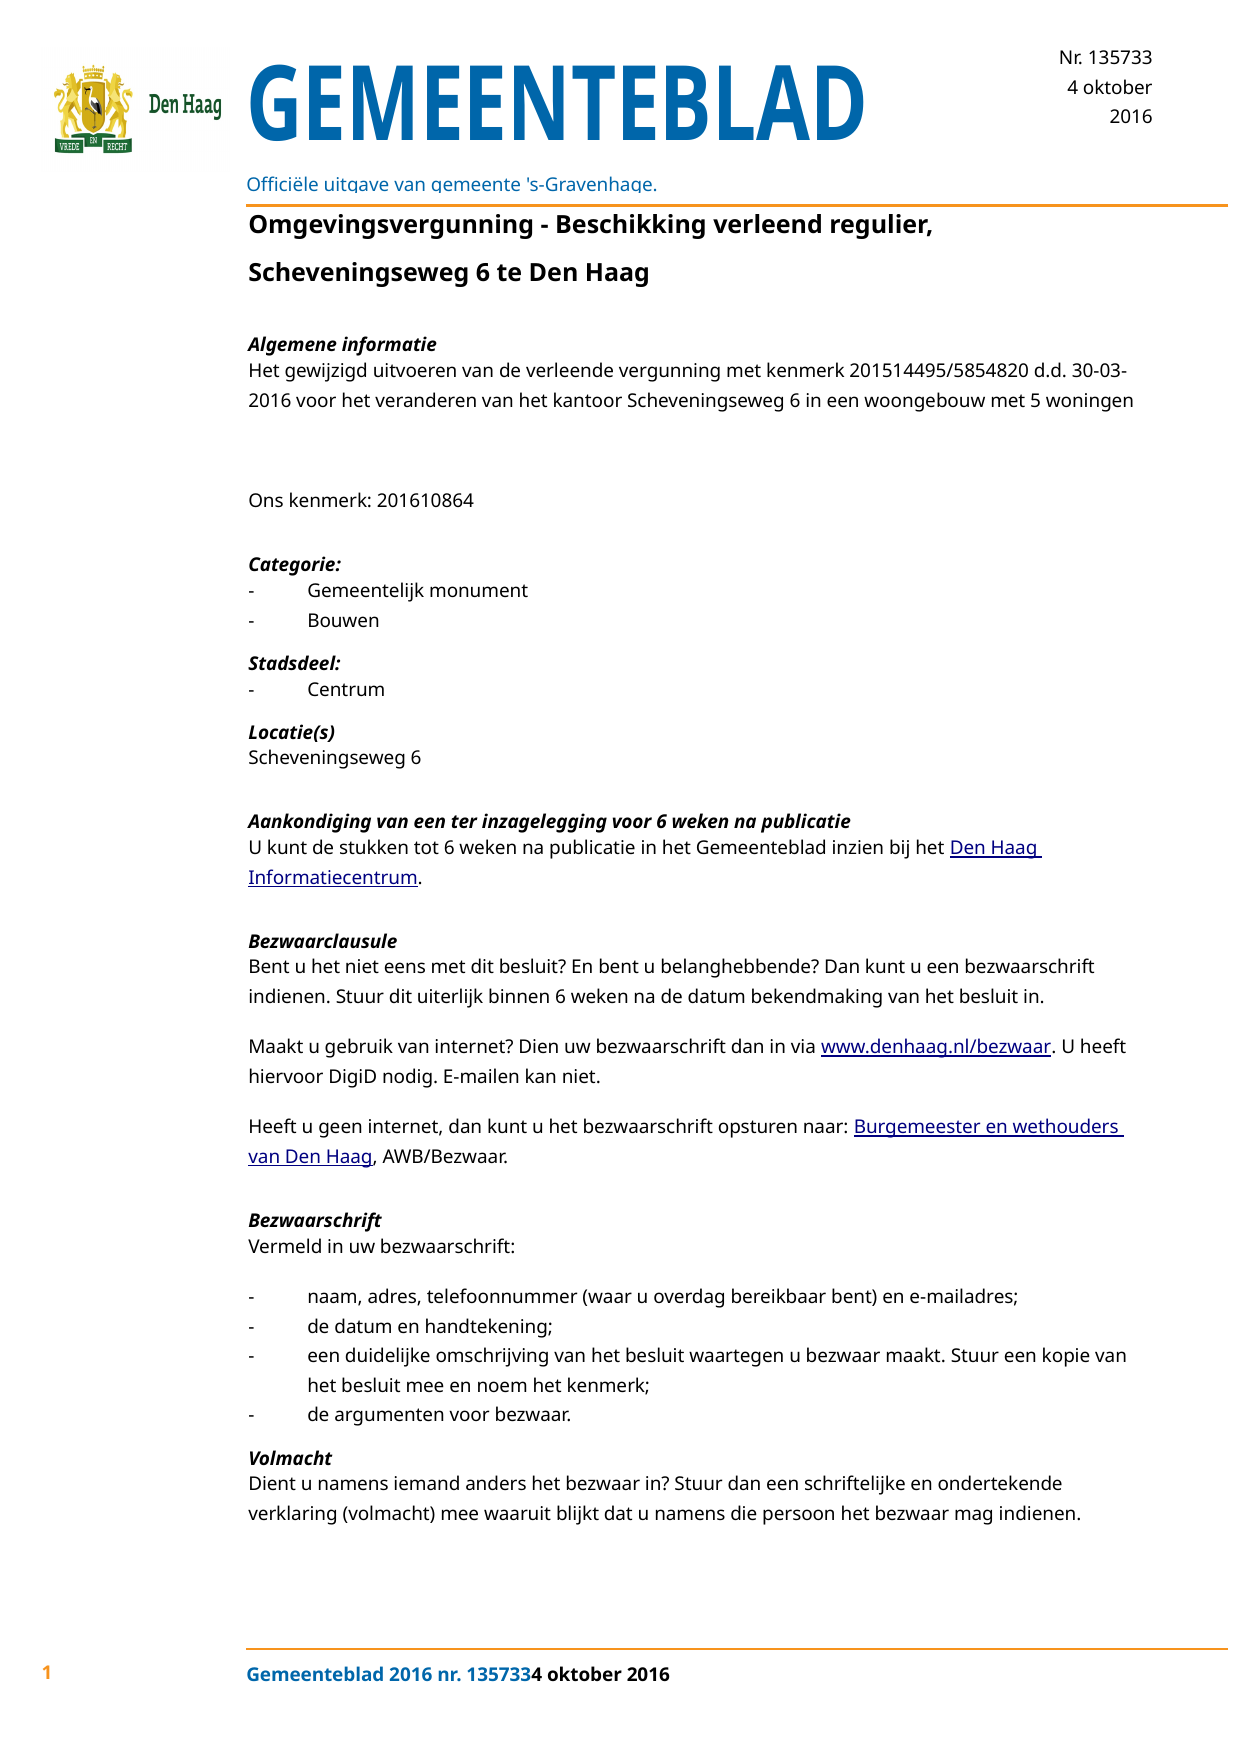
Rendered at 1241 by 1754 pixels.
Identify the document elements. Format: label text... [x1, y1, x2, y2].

text Het gewijzigd uitvoeren van de verleende vergunning met kenmerk 201514495/5854820 d.d. 30-03-2016 voor het veranderen van het kantoor Scheveningseweg 6 in een woongebouw met 5 woningen [248, 357, 1152, 412]
list de argumenten voor bezwaar. [248, 1402, 1152, 1427]
text Bezwaarclausule [248, 928, 1152, 953]
text Categorie: [248, 552, 1152, 577]
text Bent u het niet eens met dit besluit? En bent u belanghebbende? Dan kunt u een bezwaarschrift indienen. Stuur dit uiterlijk binnen 6 weken na de datum bekendmaking van het besluit in. [248, 953, 1152, 1009]
list Bouwen [248, 607, 1152, 633]
list Gemeentelijk monument [248, 577, 1152, 603]
text U kunt de stukken tot 6 weken na publicatie in het Gemeenteblad inzien bij het Den Haag Informatiecentrum. [248, 834, 1152, 889]
text Locatie(s) [248, 719, 1152, 744]
text Aankondiging van een ter inzagelegging voor 6 weken na publicatie [248, 808, 1152, 834]
text Maakt u gebruik van internet? Dien uw bezwaarschrift dan in via www.denhaag.nl/bezwaar. U heeft hiervoor DigiD nodig. E-mailen kan niet. [248, 1033, 1152, 1089]
list een duidelijke omschrijving van het besluit waartegen u bezwaar maakt. Stuur een kopie van het besluit mee en noem het kenmerk; [248, 1342, 1152, 1398]
text Ons kenmerk: 201610864 [248, 488, 1152, 513]
text Algemene informatie [248, 331, 1152, 357]
list naam, adres, telefoonnummer (waar u overdag bereikbaar bent) en e-mailadres; [248, 1283, 1152, 1309]
text Heeft u geen internet, dan kunt u het bezwaarschrift opsturen naar: Burgemeester en wethouders van Den Haag, AWB/Bezwaar. [248, 1113, 1152, 1169]
text Vermeld in uw bezwaarschrift: [248, 1233, 1152, 1258]
text Omgevingsvergunning - Beschikking verleend regulier, Scheveningseweg 6 te Den Haag [248, 207, 1152, 288]
picture [41, 47, 231, 172]
text Stadsdeel: [248, 650, 1152, 676]
text Scheveningseweg 6 [248, 744, 1152, 770]
list de datum en handtekening; [248, 1313, 1152, 1338]
list Centrum [248, 676, 1152, 701]
text Dient u namens iemand anders het bezwaar in? Stuur dan een schriftelijke en ondertekende verklaring (volmacht) mee waaruit blijkt dat u namens die persoon het bezwaar mag indienen. [248, 1470, 1152, 1526]
text Bezwaarschrift [248, 1207, 1152, 1233]
text Volmacht [248, 1445, 1152, 1470]
